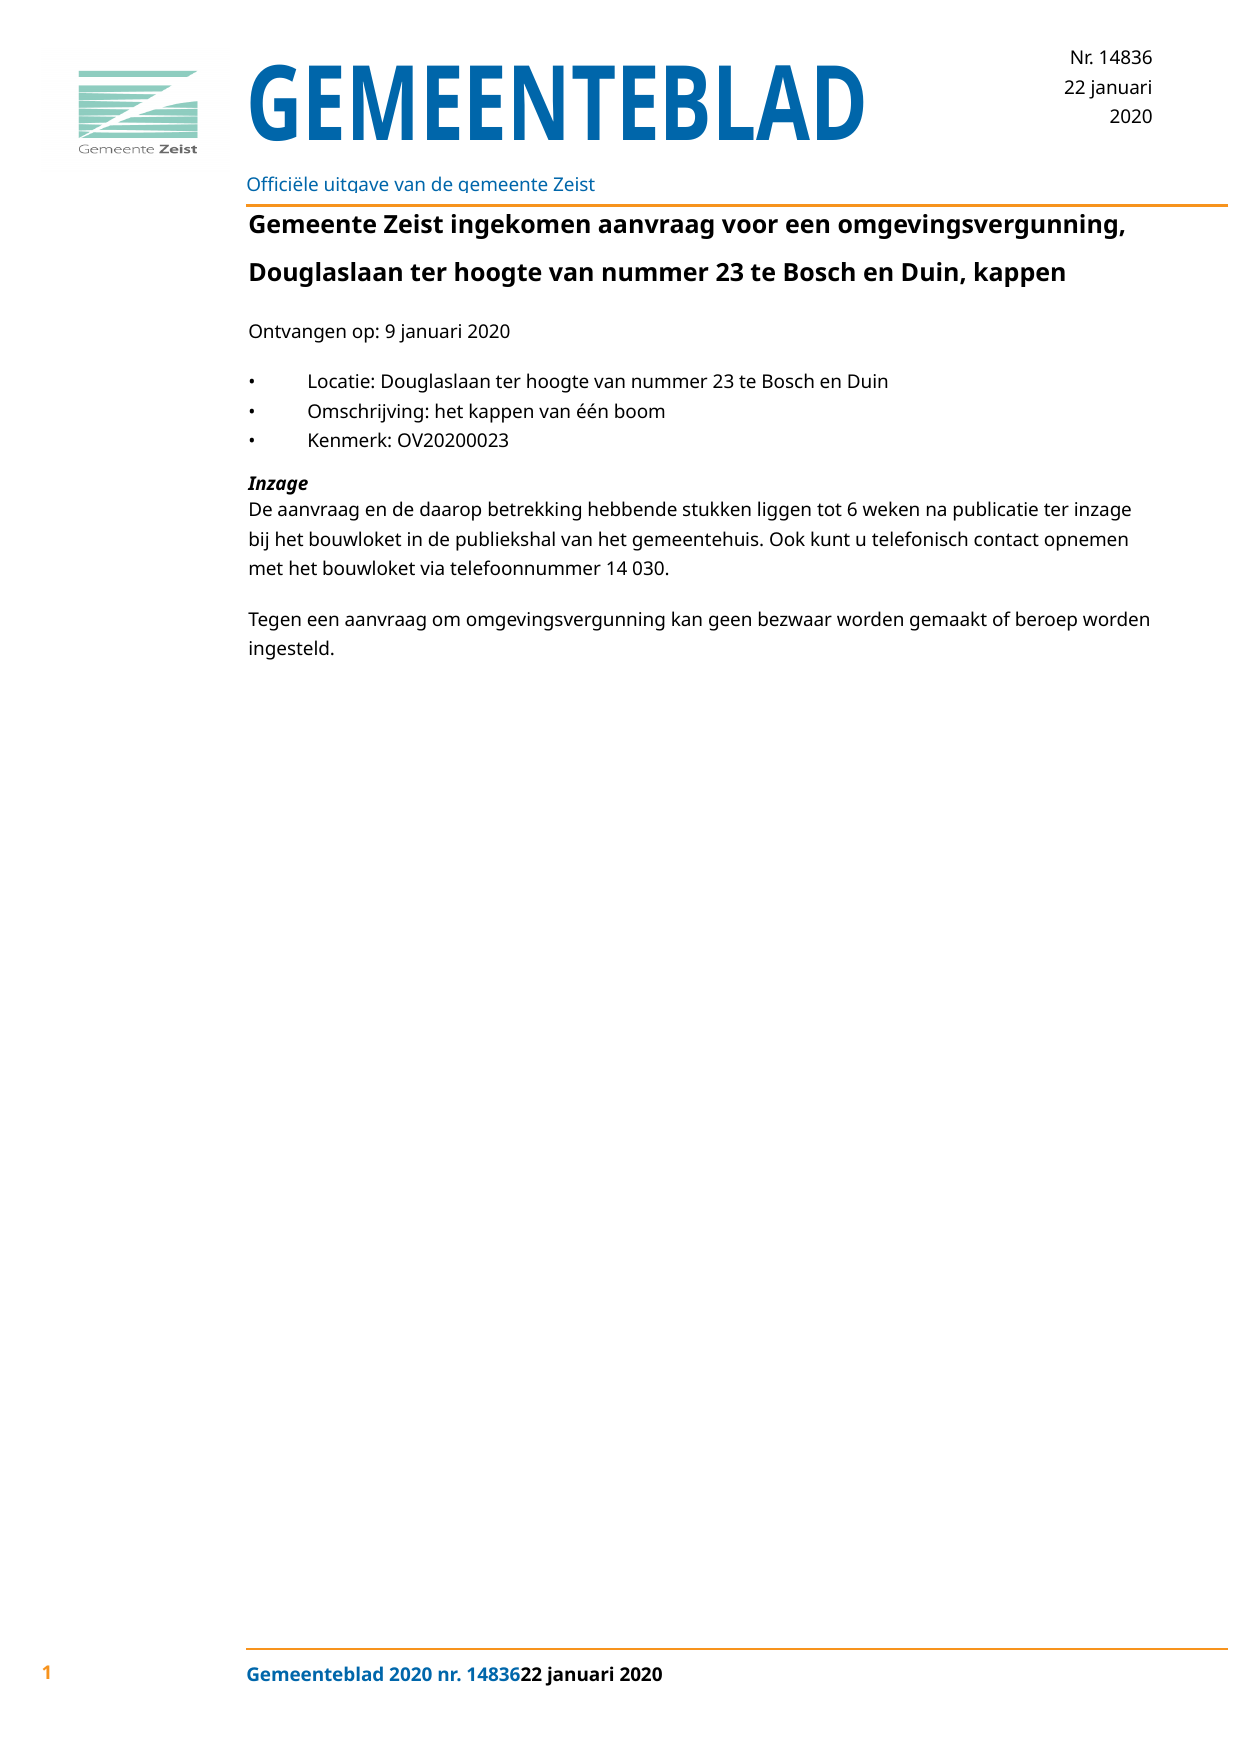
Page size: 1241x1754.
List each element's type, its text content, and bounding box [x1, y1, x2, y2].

text Tegen een aanvraag om omgevingsvergunning kan geen bezwaar worden gemaakt of beroep worden ingesteld. [248, 606, 1152, 661]
picture [41, 47, 231, 172]
list Kenmerk: OV20200023 [248, 427, 1152, 453]
text Inzage [248, 471, 1152, 496]
list Omschrijving: het kappen van één boom [248, 398, 1152, 424]
text De aanvraag en de daarop betrekking hebbende stukken liggen tot 6 weken na publicatie ter inzage bij het bouwloket in de publiekshal van het gemeentehuis. Ook kunt u telefonisch contact opnemen met het bouwloket via telefoonnummer 14 030. [248, 496, 1152, 581]
list Locatie: Douglaslaan ter hoogte van nummer 23 te Bosch en Duin [248, 368, 1152, 394]
text Ontvangen op: 9 januari 2020 [248, 318, 1152, 344]
text Gemeente Zeist ingekomen aanvraag voor een omgevingsvergunning, Douglaslaan ter hoogte van nummer 23 te Bosch en Duin, kappen [248, 207, 1152, 288]
